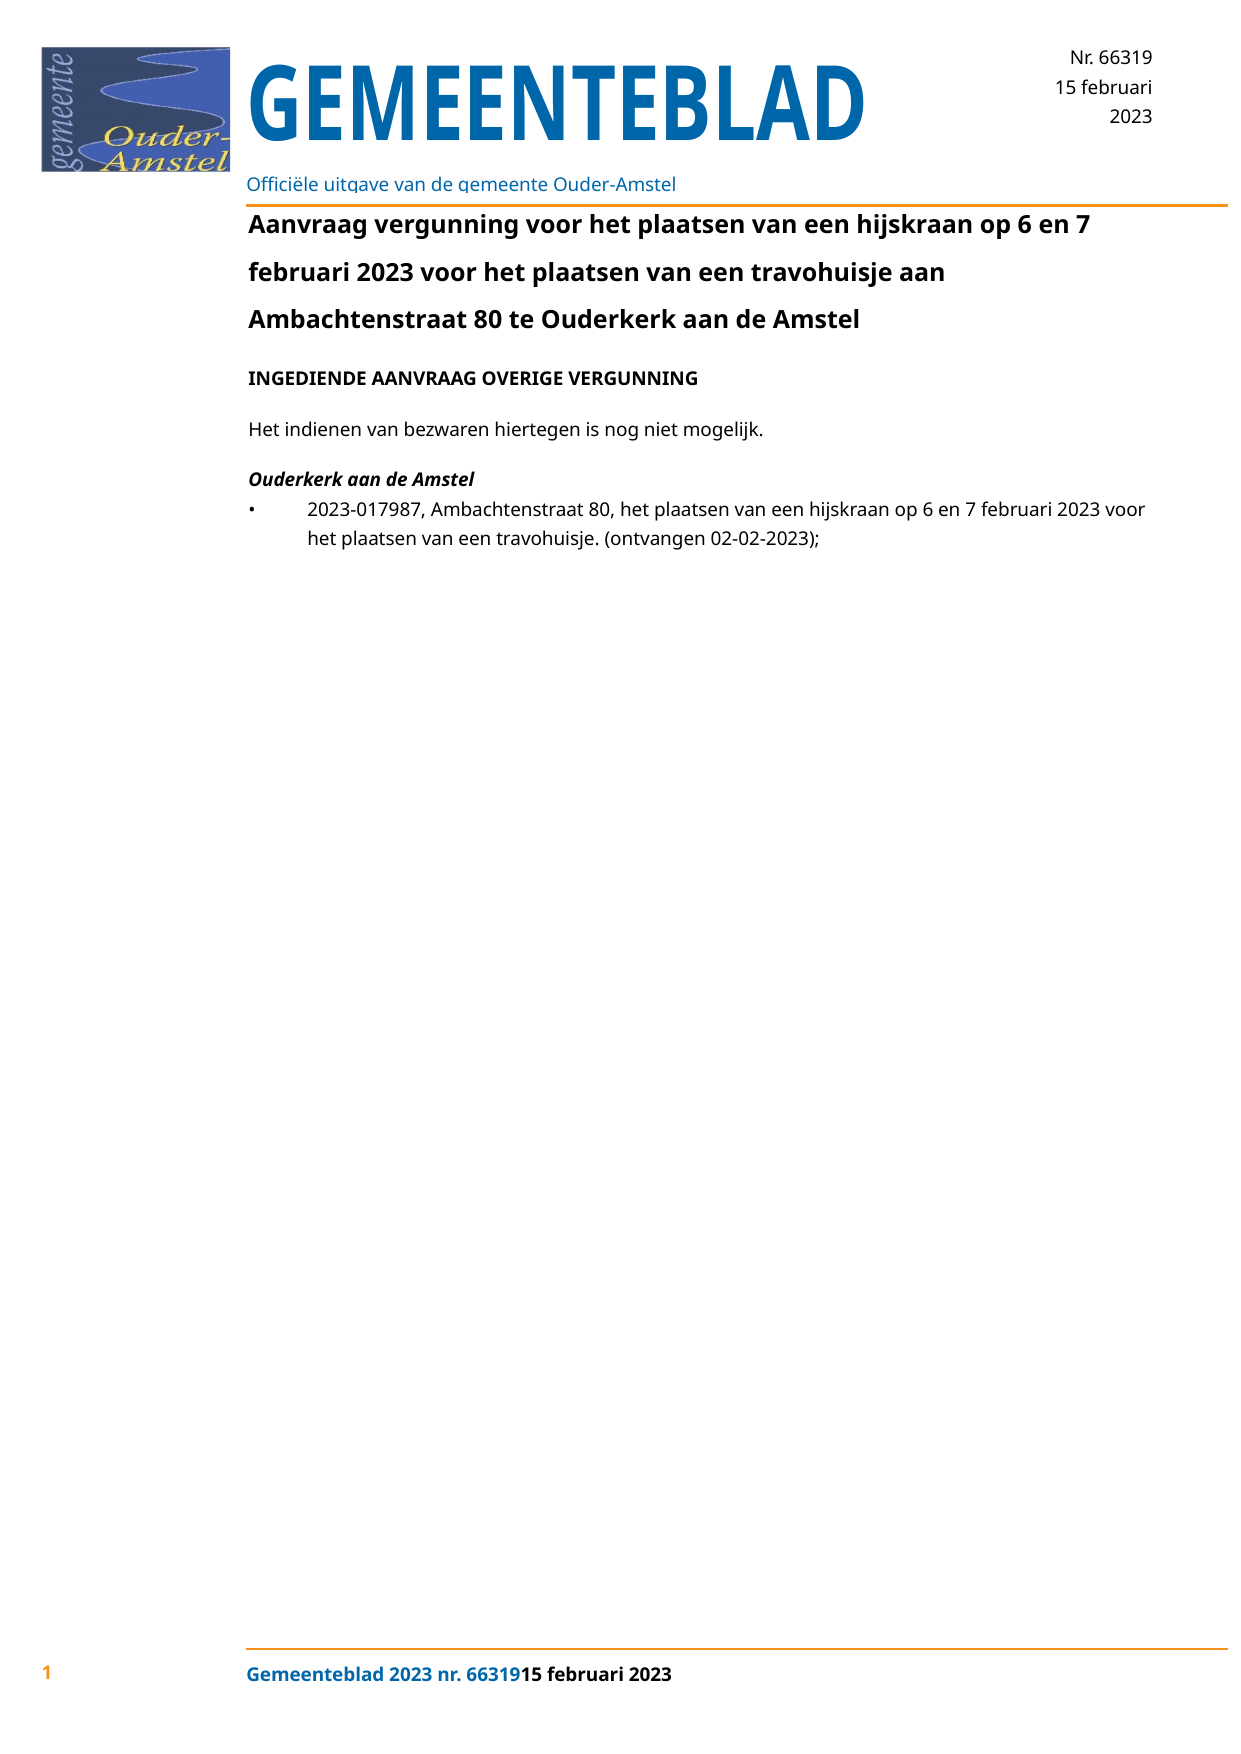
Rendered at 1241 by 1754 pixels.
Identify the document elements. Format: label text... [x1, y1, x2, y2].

text Aanvraag vergunning voor het plaatsen van een hijskraan op 6 en 7 februari 2023 voor het plaatsen van een travohuisje aan Ambachtenstraat 80 te Ouderkerk aan de Amstel [248, 207, 1152, 336]
list 2023-017987, Ambachtenstraat 80, het plaatsen van een hijskraan op 6 en 7 februari 2023 voor het plaatsen van een travohuisje. (ontvangen 02-02-2023); [248, 496, 1152, 551]
text Ouderkerk aan de Amstel [248, 466, 1152, 492]
text INGEDIENDE AANVRAAG OVERIGE VERGUNNING [248, 366, 1152, 391]
picture [41, 47, 231, 172]
text Het indienen van bezwaren hiertegen is nog niet mogelijk. [248, 416, 1152, 442]
